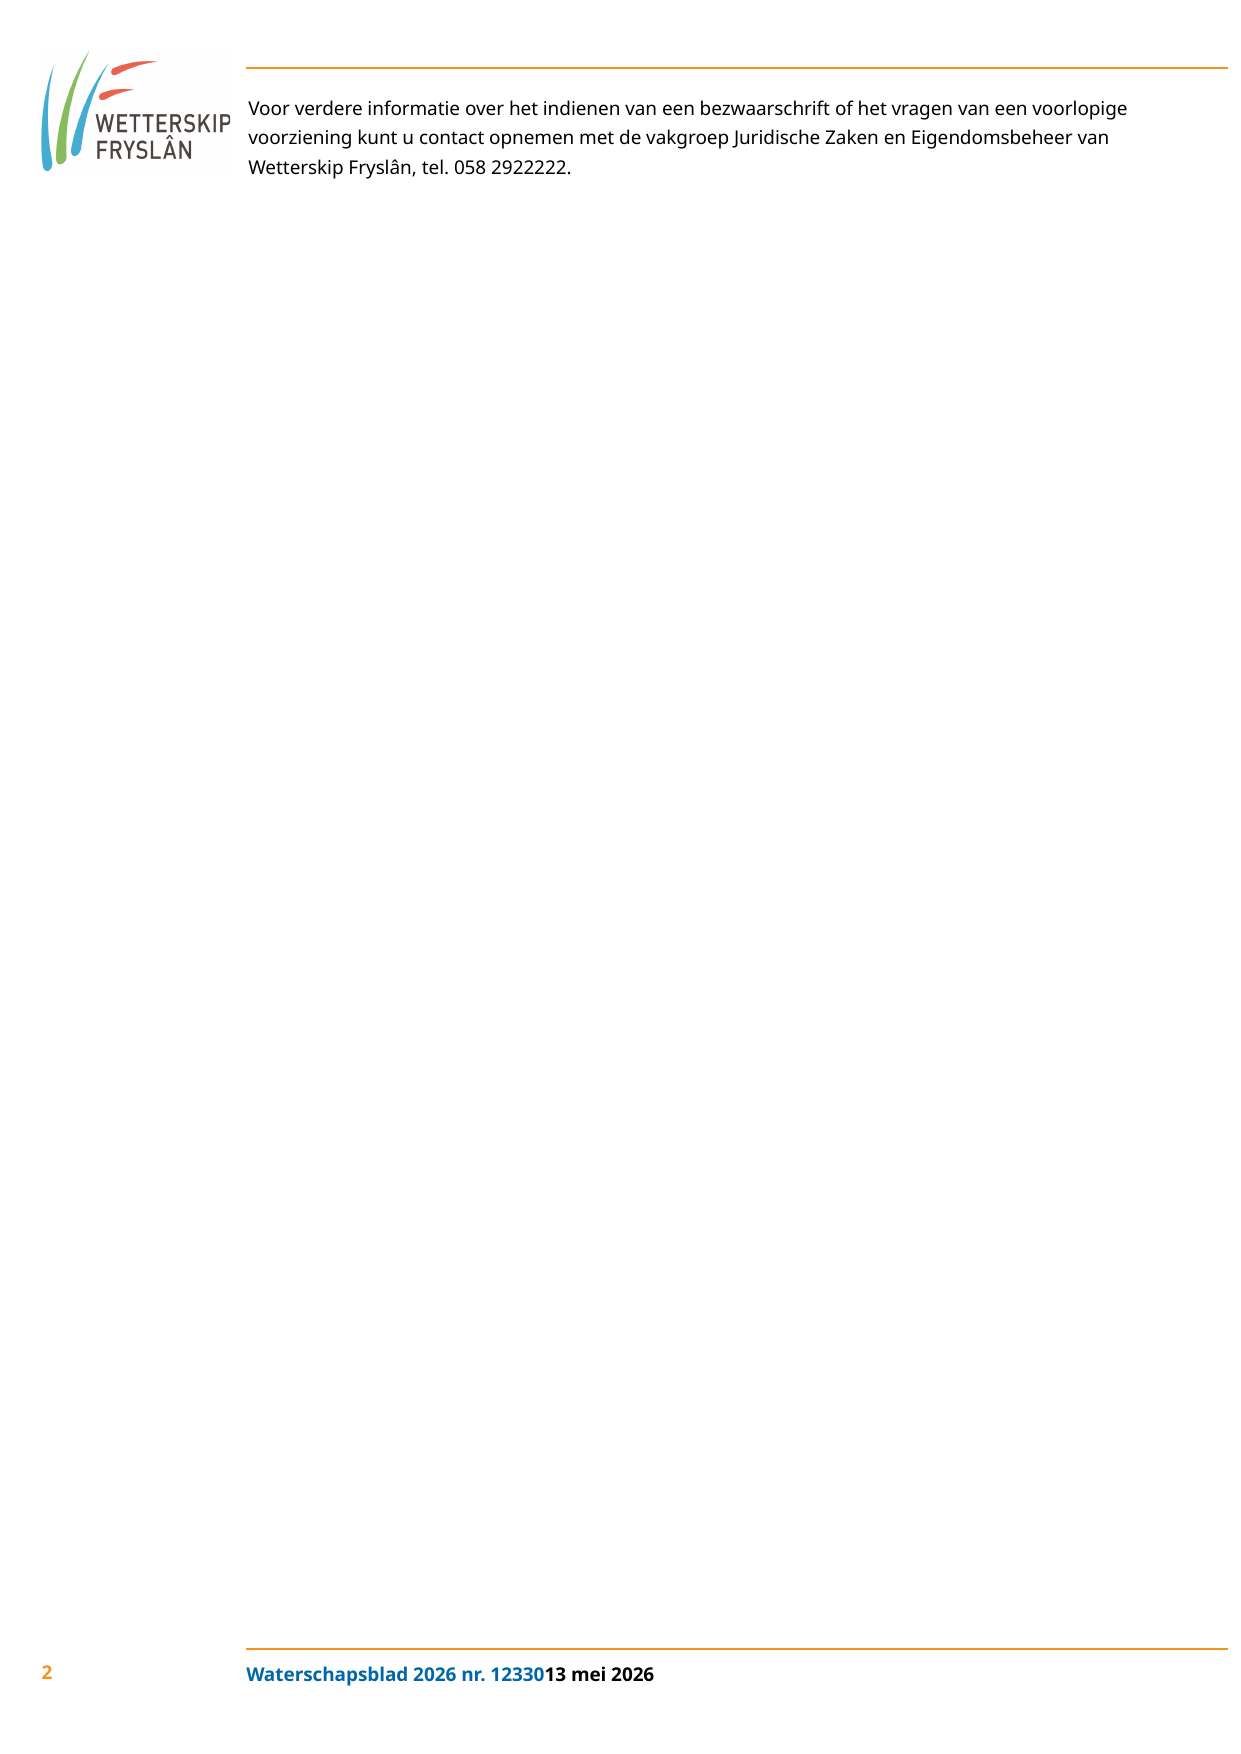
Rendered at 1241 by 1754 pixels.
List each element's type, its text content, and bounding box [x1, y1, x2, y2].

text Voor verdere informatie over het indienen van een bezwaarschrift of het vragen van een voorlopige voorziening kunt u contact opnemen met de vakgroep Juridische Zaken en Eigendomsbeheer van Wetterskip Fryslân, tel. 058 2922222. [248, 95, 1152, 180]
picture [41, 47, 231, 172]
